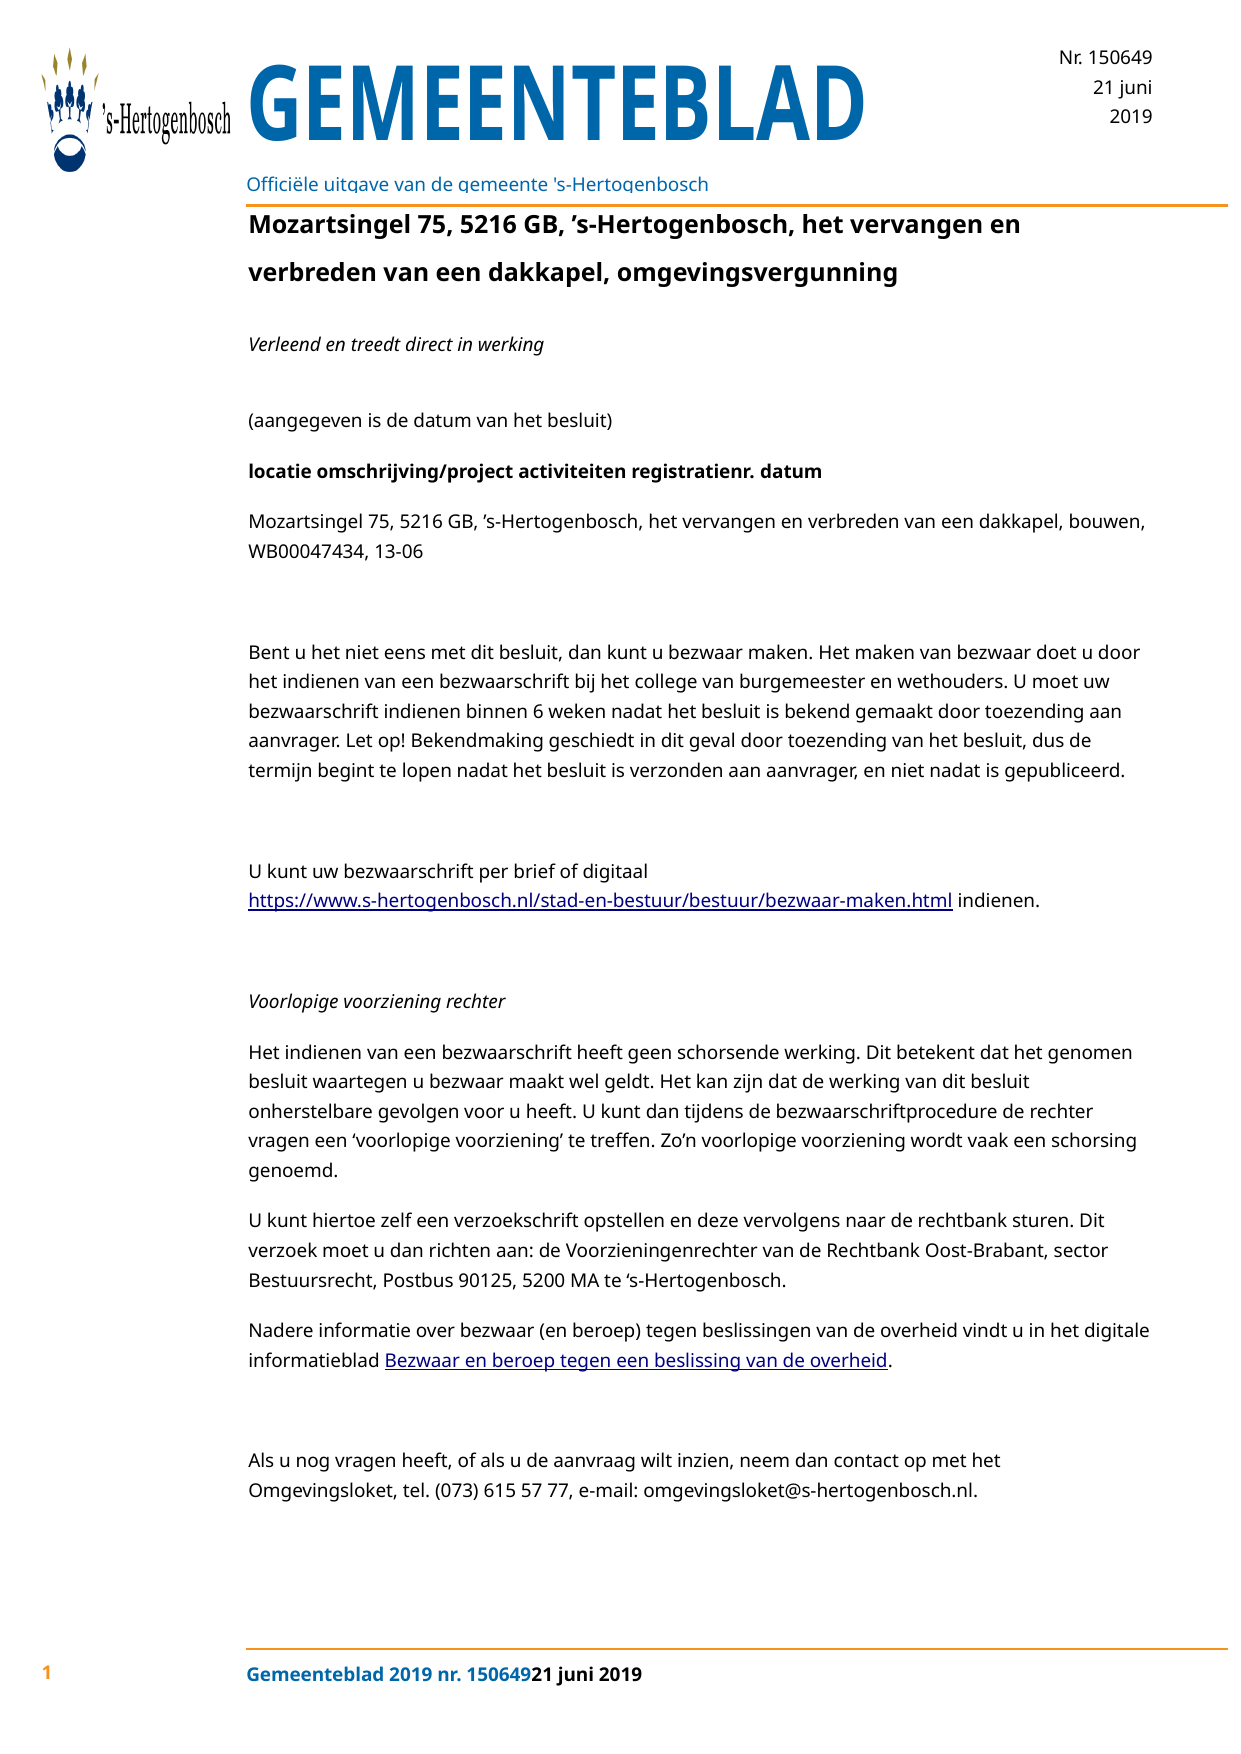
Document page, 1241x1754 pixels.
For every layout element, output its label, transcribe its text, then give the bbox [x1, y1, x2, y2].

text Voorlopige voorziening rechter [248, 988, 1152, 1014]
text U kunt uw bezwaarschrift per brief of digitaal https://www.s-hertogenbosch.nl/stad-en-bestuur/bestuur/bezwaar-maken.html indienen. [248, 858, 1152, 913]
text locatie omschrijving/project activiteiten registratienr. datum [248, 458, 1152, 484]
picture [41, 47, 231, 172]
text Mozartsingel 75, 5216 GB, ’s-Hertogenbosch, het vervangen en verbreden van een dakkapel, omgevingsvergunning [248, 207, 1152, 288]
text U kunt hiertoe zelf een verzoekschrift opstellen en deze vervolgens naar de rechtbank sturen. Dit verzoek moet u dan richten aan: de Voorzieningenrechter van de Rechtbank Oost-Brabant, sector Bestuursrecht, Postbus 90125, 5200 MA te ‘s-Hertogenbosch. [248, 1208, 1152, 1292]
text Mozartsingel 75, 5216 GB, ’s-Hertogenbosch, het vervangen en verbreden van een dakkapel, bouwen, WB00047434, 13-06 [248, 508, 1152, 564]
text (aangegeven is de datum van het besluit) [248, 408, 1152, 433]
text Bent u het niet eens met dit besluit, dan kunt u bezwaar maken. Het maken van bezwaar doet u door het indienen van een bezwaarschrift bij het college van burgemeester en wethouders. U moet uw bezwaarschrift indienen binnen 6 weken nadat het besluit is bekend gemaakt door toezending aan aanvrager. Let op! Bekendmaking geschiedt in dit geval door toezending van het besluit, dus de termijn begint te lopen nadat het besluit is verzonden aan aanvrager, en niet nadat is gepubliceerd. [248, 639, 1152, 783]
text Als u nog vragen heeft, of als u de aanvraag wilt inzien, neem dan contact op met het Omgevingsloket, tel. (073) 615 57 77, e-mail: omgevingsloket@s-hertogenbosch.nl. [248, 1448, 1152, 1503]
text Nadere informatie over bezwaar (en beroep) tegen beslissingen van de overheid vindt u in het digitale informatieblad Bezwaar en beroep tegen een beslissing van de overheid. [248, 1317, 1152, 1372]
text Verleend en treedt direct in werking [248, 331, 1152, 357]
text Het indienen van een bezwaarschrift heeft geen schorsende werking. Dit betekent dat het genomen besluit waartegen u bezwaar maakt wel geldt. Het kan zijn dat de werking van dit besluit onherstelbare gevolgen voor u heeft. U kunt dan tijdens de bezwaarschriftprocedure de rechter vragen een ‘voorlopige voorziening’ te treffen. Zo’n voorlopige voorziening wordt vaak een schorsing genoemd. [248, 1039, 1152, 1183]
